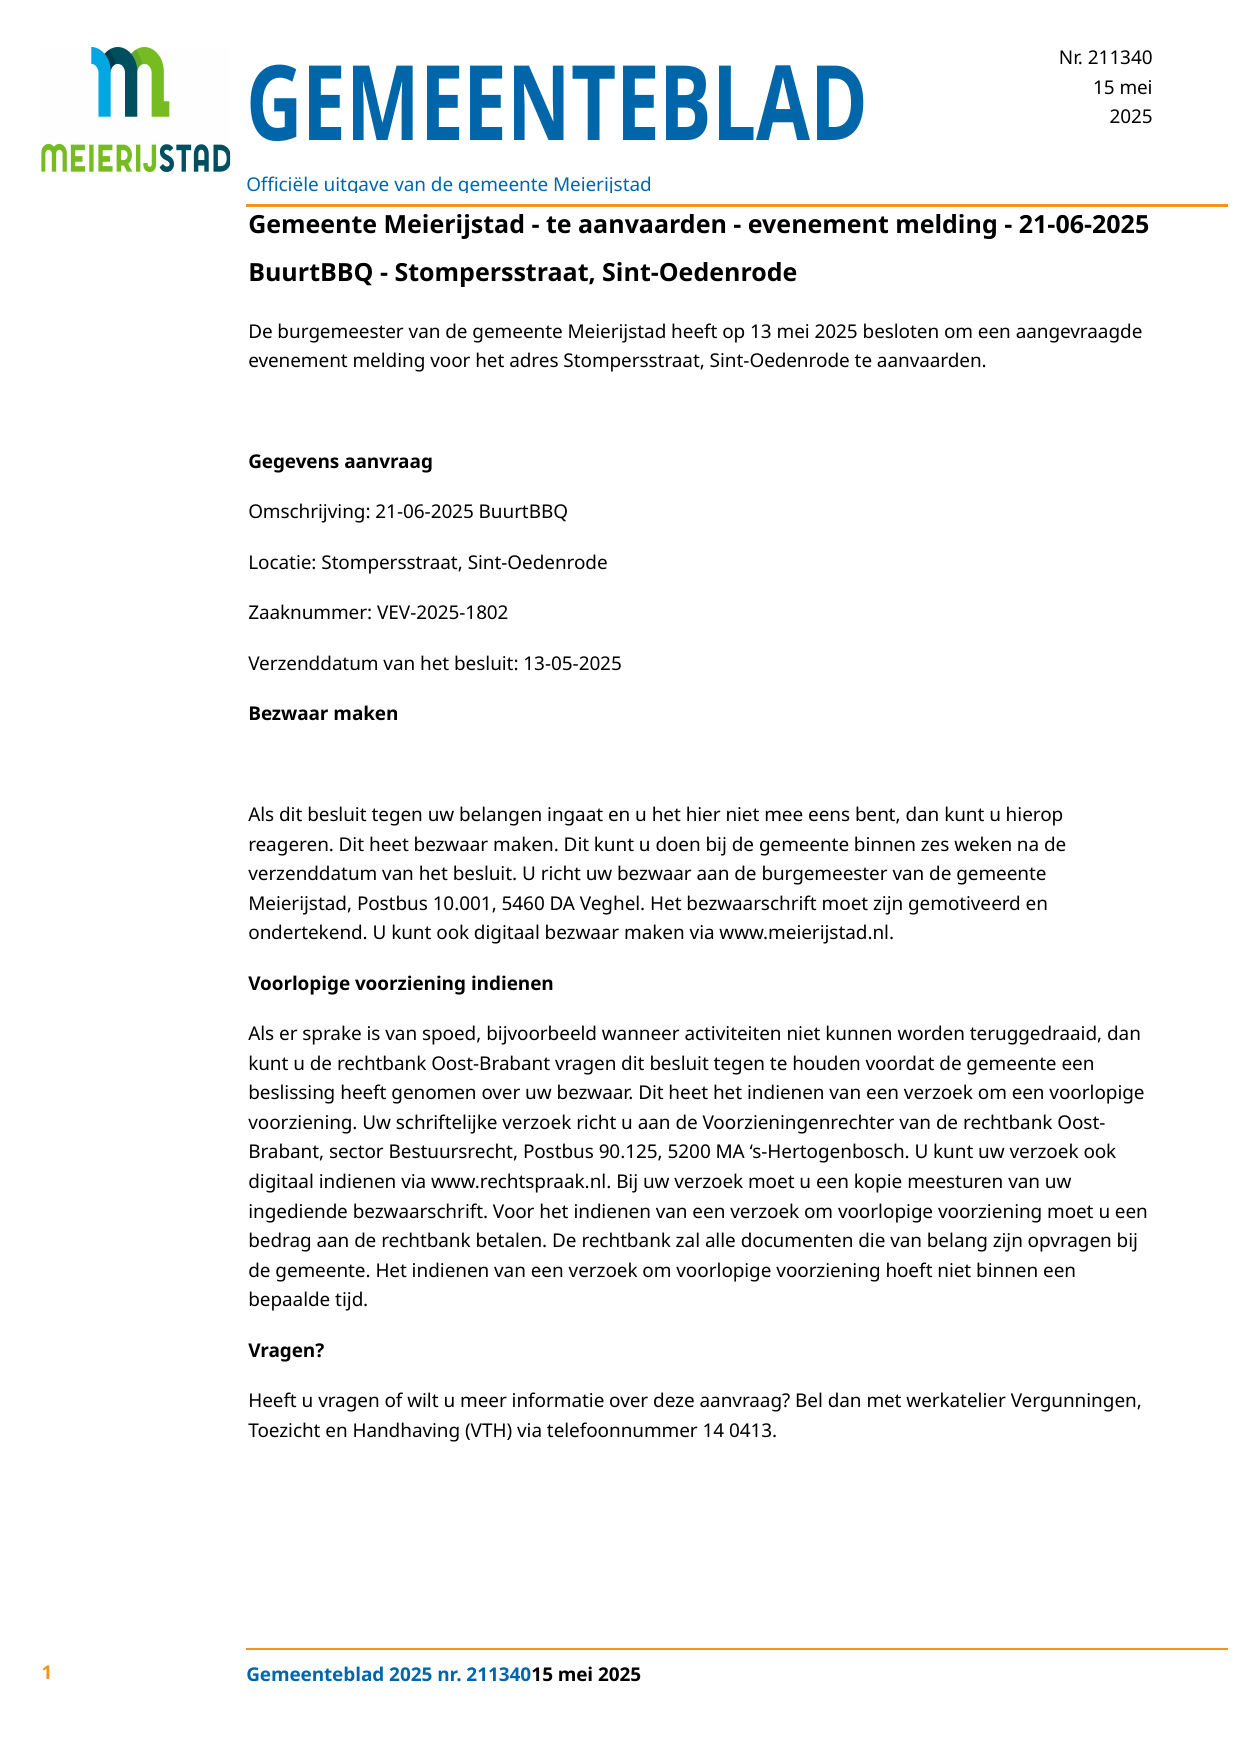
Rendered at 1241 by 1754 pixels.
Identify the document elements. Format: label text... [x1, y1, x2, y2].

text De burgemeester van de gemeente Meierijstad heeft op 13 mei 2025 besloten om een aangevraagde evenement melding voor het adres Stompersstraat, Sint-Oedenrode te aanvaarden. [248, 318, 1152, 373]
text Als dit besluit tegen uw belangen ingaat en u het hier niet mee eens bent, dan kunt u hierop reageren. Dit heet bezwaar maken. Dit kunt u doen bij de gemeente binnen zes weken na de verzenddatum van het besluit. U richt uw bezwaar aan de burgemeester van de gemeente Meierijstad, Postbus 10.001, 5460 DA Veghel. Het bezwaarschrift moet zijn gemotiveerd en ondertekend. U kunt ook digitaal bezwaar maken via www.meierijstad.nl. [248, 801, 1152, 945]
text Heeft u vragen of wilt u meer informatie over deze aanvraag? Bel dan met werkatelier Vergunningen, Toezicht en Handhaving (VTH) via telefoonnummer 14 0413. [248, 1387, 1152, 1443]
text Gegevens aanvraag [248, 448, 1152, 474]
text Zaaknummer: VEV-2025-1802 [248, 599, 1152, 625]
text Vragen? [248, 1337, 1152, 1363]
text Locatie: Stompersstraat, Sint-Oedenrode [248, 549, 1152, 575]
text Als er sprake is van spoed, bijvoorbeeld wanneer activiteiten niet kunnen worden teruggedraaid, dan kunt u de rechtbank Oost-Brabant vragen dit besluit tegen te houden voordat de gemeente een beslissing heeft genomen over uw bezwaar. Dit heet het indienen van een verzoek om een voorlopige voorziening. Uw schriftelijke verzoek richt u aan de Voorzieningenrechter van de rechtbank Oost-Brabant, sector Bestuursrecht, Postbus 90.125, 5200 MA ‘s-Hertogenbosch. U kunt uw verzoek ook digitaal indienen via www.rechtspraak.nl. Bij uw verzoek moet u een kopie meesturen van uw ingediende bezwaarschrift. Voor het indienen van een verzoek om voorlopige voorziening moet u een bedrag aan de rechtbank betalen. De rechtbank zal alle documenten die van belang zijn opvragen bij de gemeente. Het indienen van een verzoek om voorlopige voorziening hoeft niet binnen een bepaalde tijd. [248, 1020, 1152, 1312]
picture [41, 47, 231, 172]
text Gemeente Meierijstad - te aanvaarden - evenement melding - 21-06-2025 BuurtBBQ - Stompersstraat, Sint-Oedenrode [248, 207, 1152, 288]
text Voorlopige voorziening indienen [248, 970, 1152, 996]
text Omschrijving: 21-06-2025 BuurtBBQ [248, 499, 1152, 524]
text Verzenddatum van het besluit: 13-05-2025 [248, 650, 1152, 676]
text Bezwaar maken [248, 700, 1152, 726]
